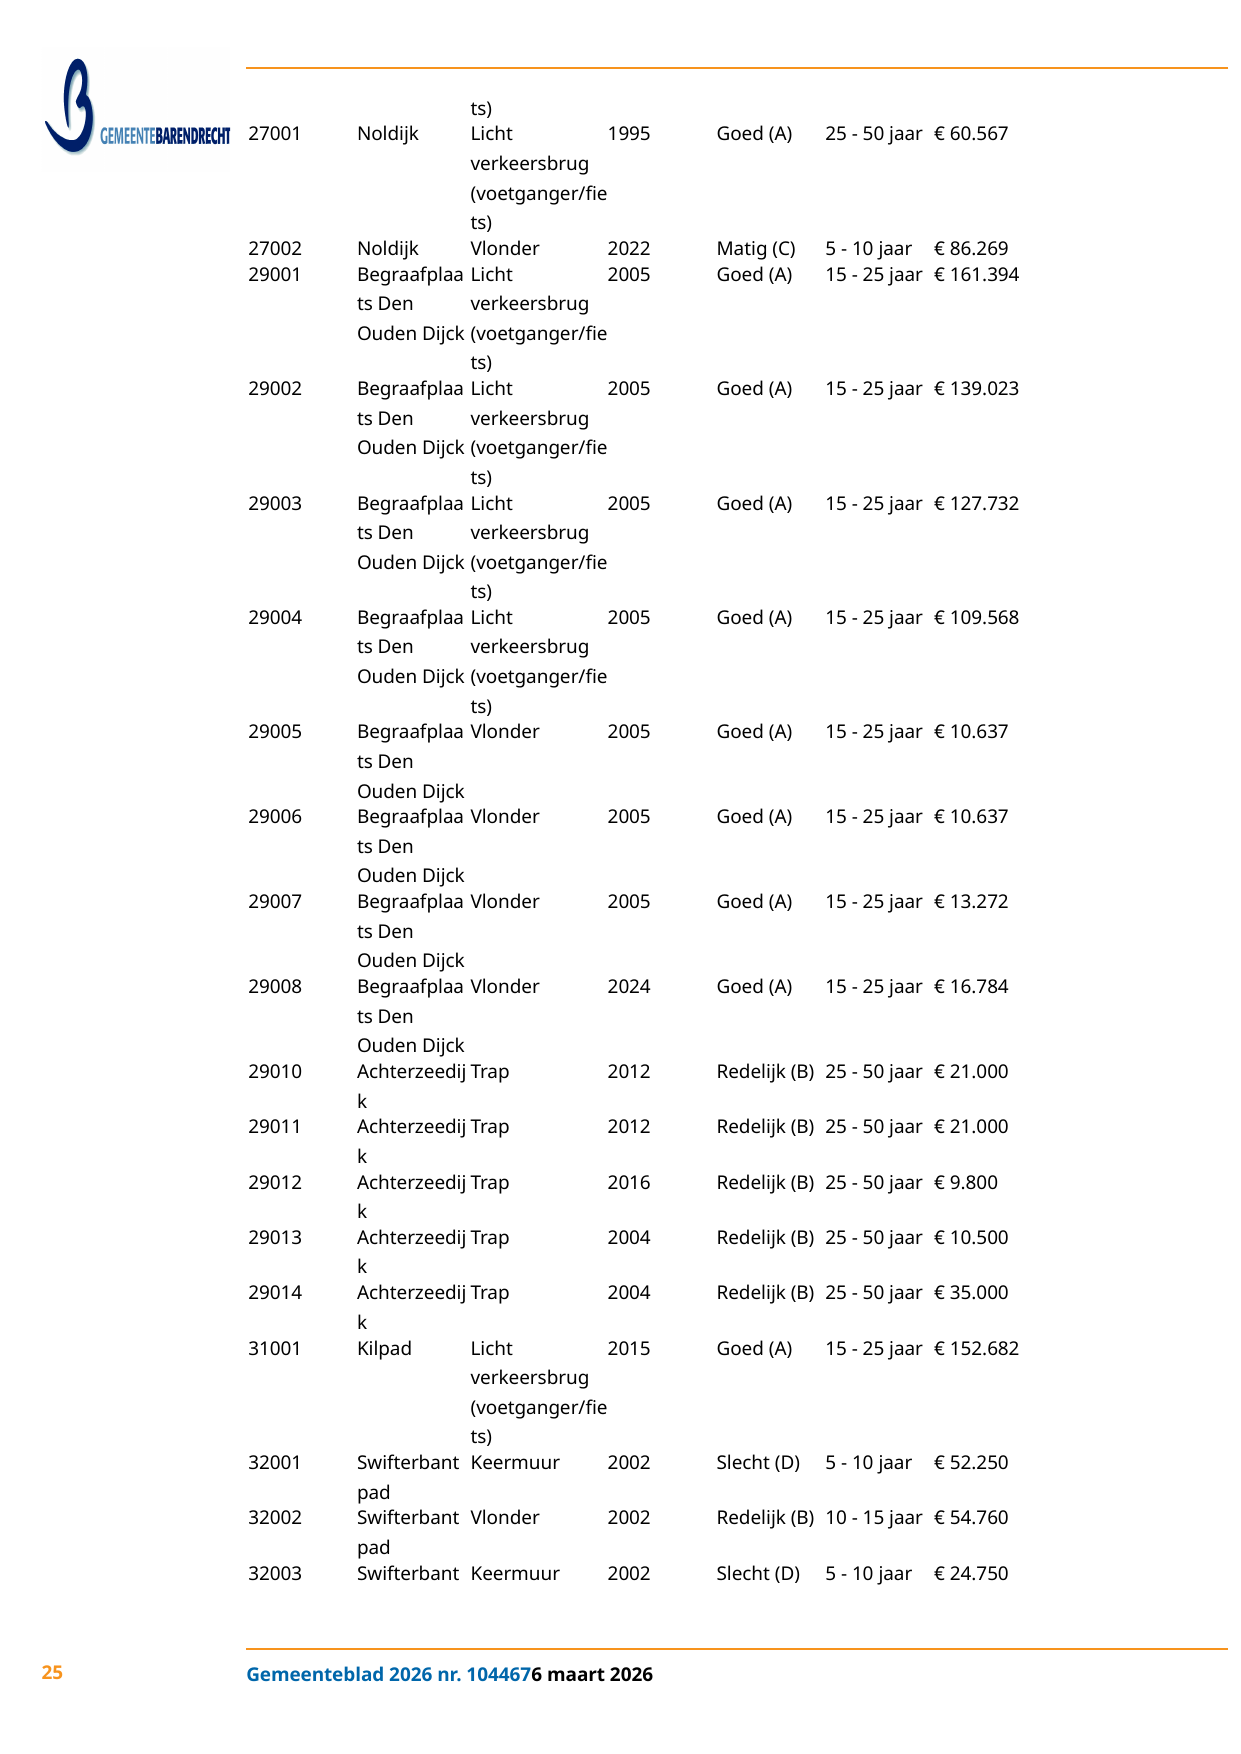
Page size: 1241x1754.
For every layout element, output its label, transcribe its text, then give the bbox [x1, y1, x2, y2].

table_cell Vlonder [470, 973, 607, 1058]
table_cell 25 - 50 jaar [825, 1114, 934, 1169]
table_cell Redelijk (B) [716, 1280, 825, 1335]
table_cell 2016 [608, 1169, 716, 1224]
table_cell 5 - 10 jaar [825, 1449, 934, 1504]
table_cell Begraafplaats Den Ouden Dijck [357, 490, 470, 604]
table_cell [1043, 235, 1152, 261]
table_cell Licht verkeersbrug (voetganger/fiets) [470, 121, 607, 235]
table_cell [1043, 375, 1152, 490]
table_cell 15 - 25 jaar [825, 973, 934, 1058]
table_cell Licht verkeersbrug (voetganger/fiets) [470, 490, 607, 604]
table_cell 29013 [248, 1224, 357, 1279]
table_cell Licht verkeersbrug (voetganger/fiets) [470, 604, 607, 719]
table_cell [1043, 1058, 1152, 1113]
table_cell Redelijk (B) [716, 1169, 825, 1224]
table_cell 32001 [248, 1449, 357, 1504]
table_cell 5 - 10 jaar [825, 1560, 934, 1586]
table_cell 25 - 50 jaar [825, 1169, 934, 1224]
table_cell 27002 [248, 235, 357, 261]
table_cell Begraafplaats Den Ouden Dijck [357, 804, 470, 888]
table_cell € 13.272 [934, 889, 1043, 973]
table_cell [1043, 490, 1152, 604]
table_cell Begraafplaats Den Ouden Dijck [357, 604, 470, 719]
table_cell Noldijk [357, 235, 470, 261]
table_cell 29001 [248, 261, 357, 375]
table_cell Slecht (D) [716, 1560, 825, 1586]
table_cell 2005 [608, 261, 716, 375]
table_cell Goed (A) [716, 261, 825, 375]
table_cell Kilpad [357, 1335, 470, 1449]
table_cell Swifterbant [357, 1560, 470, 1586]
table_cell [1043, 95, 1152, 121]
table_cell Trap [470, 1058, 607, 1113]
table_cell [1043, 719, 1152, 803]
table_cell € 24.750 [934, 1560, 1043, 1586]
table_cell 29011 [248, 1114, 357, 1169]
table_cell Swifterbantpad [357, 1449, 470, 1504]
table_cell Begraafplaats Den Ouden Dijck [357, 261, 470, 375]
table_cell [1043, 804, 1152, 888]
table_cell Goed (A) [716, 604, 825, 719]
table_cell Goed (A) [716, 889, 825, 973]
table_cell [1043, 604, 1152, 719]
table_cell 29010 [248, 1058, 357, 1113]
table_cell 2005 [608, 719, 716, 803]
table_cell 2004 [608, 1280, 716, 1335]
table_cell 5 - 10 jaar [825, 235, 934, 261]
table_cell ts) [470, 95, 607, 121]
table_cell 2012 [608, 1058, 716, 1113]
table_cell Begraafplaats Den Ouden Dijck [357, 973, 470, 1058]
table_cell Begraafplaats Den Ouden Dijck [357, 719, 470, 803]
table_cell Vlonder [470, 804, 607, 888]
table_cell € 10.637 [934, 719, 1043, 803]
table_cell [1043, 889, 1152, 973]
table_cell [1043, 261, 1152, 375]
table_cell [248, 95, 357, 121]
table_cell Trap [470, 1280, 607, 1335]
table_cell € 127.732 [934, 490, 1043, 604]
table_cell [1043, 973, 1152, 1058]
table_cell Swifterbantpad [357, 1505, 470, 1560]
table_cell Achterzeedijk [357, 1169, 470, 1224]
table_cell 15 - 25 jaar [825, 604, 934, 719]
table_cell Achterzeedijk [357, 1280, 470, 1335]
table_cell 27001 [248, 121, 357, 235]
table_cell € 52.250 [934, 1449, 1043, 1504]
table_cell Slecht (D) [716, 1449, 825, 1504]
table_cell 29014 [248, 1280, 357, 1335]
table_cell Redelijk (B) [716, 1114, 825, 1169]
table_cell € 86.269 [934, 235, 1043, 261]
table_cell 15 - 25 jaar [825, 375, 934, 490]
table_cell Goed (A) [716, 121, 825, 235]
table_cell 25 - 50 jaar [825, 121, 934, 235]
table_cell 2005 [608, 604, 716, 719]
table_cell 29006 [248, 804, 357, 888]
table_cell Vlonder [470, 889, 607, 973]
table_cell 29002 [248, 375, 357, 490]
table_cell Redelijk (B) [716, 1224, 825, 1279]
table_cell [716, 95, 825, 121]
table_cell Trap [470, 1224, 607, 1279]
table_cell Licht verkeersbrug (voetganger/fiets) [470, 375, 607, 490]
table_cell Licht verkeersbrug (voetganger/fiets) [470, 261, 607, 375]
table_cell € 10.500 [934, 1224, 1043, 1279]
table_cell 2002 [608, 1560, 716, 1586]
table_cell Vlonder [470, 1505, 607, 1560]
table_cell Noldijk [357, 121, 470, 235]
table_cell 29012 [248, 1169, 357, 1224]
table_cell 29005 [248, 719, 357, 803]
table_cell 2005 [608, 889, 716, 973]
table_cell Goed (A) [716, 804, 825, 888]
table_cell [1043, 1169, 1152, 1224]
table_cell Redelijk (B) [716, 1058, 825, 1113]
table_cell 2015 [608, 1335, 716, 1449]
table_cell Achterzeedijk [357, 1114, 470, 1169]
table_cell [1043, 1224, 1152, 1279]
table_cell [608, 95, 716, 121]
table_cell 15 - 25 jaar [825, 261, 934, 375]
table_cell € 21.000 [934, 1114, 1043, 1169]
table_cell Goed (A) [716, 1335, 825, 1449]
table_cell 25 - 50 jaar [825, 1224, 934, 1279]
table_cell Achterzeedijk [357, 1058, 470, 1113]
picture [41, 47, 231, 172]
table_cell 29007 [248, 889, 357, 973]
table_cell Vlonder [470, 235, 607, 261]
table_cell [1043, 1335, 1152, 1449]
table_cell € 54.760 [934, 1505, 1043, 1560]
table_cell [1043, 1449, 1152, 1504]
table_cell € 9.800 [934, 1169, 1043, 1224]
table_cell 2005 [608, 804, 716, 888]
table_cell [825, 95, 934, 121]
table_cell Begraafplaats Den Ouden Dijck [357, 889, 470, 973]
table_cell Trap [470, 1169, 607, 1224]
table_cell € 109.568 [934, 604, 1043, 719]
table_cell Goed (A) [716, 375, 825, 490]
table_cell [1043, 1505, 1152, 1560]
table_cell € 21.000 [934, 1058, 1043, 1113]
table_cell 32002 [248, 1505, 357, 1560]
table_cell Achterzeedijk [357, 1224, 470, 1279]
table_cell 2004 [608, 1224, 716, 1279]
table_cell 10 - 15 jaar [825, 1505, 934, 1560]
table_cell 32003 [248, 1560, 357, 1586]
table_cell € 139.023 [934, 375, 1043, 490]
table_cell Keermuur [470, 1449, 607, 1504]
table_cell Begraafplaats Den Ouden Dijck [357, 375, 470, 490]
table_cell 2005 [608, 375, 716, 490]
table_cell [934, 95, 1043, 121]
table_cell € 10.637 [934, 804, 1043, 888]
table_cell 15 - 25 jaar [825, 889, 934, 973]
table_cell 2024 [608, 973, 716, 1058]
table_cell 2012 [608, 1114, 716, 1169]
table_cell 31001 [248, 1335, 357, 1449]
table_cell 29003 [248, 490, 357, 604]
table_cell 25 - 50 jaar [825, 1280, 934, 1335]
table_cell 1995 [608, 121, 716, 235]
table_cell 2022 [608, 235, 716, 261]
table_cell Trap [470, 1114, 607, 1169]
table_cell Goed (A) [716, 719, 825, 803]
table_cell 2002 [608, 1505, 716, 1560]
table_cell 25 - 50 jaar [825, 1058, 934, 1113]
table_cell [1043, 1114, 1152, 1169]
table_cell € 35.000 [934, 1280, 1043, 1335]
table_cell Goed (A) [716, 490, 825, 604]
table_cell € 152.682 [934, 1335, 1043, 1449]
table_cell [1043, 1280, 1152, 1335]
table_cell [1043, 121, 1152, 235]
table_cell [1043, 1560, 1152, 1586]
table_cell 15 - 25 jaar [825, 490, 934, 604]
table_cell 15 - 25 jaar [825, 804, 934, 888]
table_cell Goed (A) [716, 973, 825, 1058]
table_cell 29004 [248, 604, 357, 719]
table_cell Keermuur [470, 1560, 607, 1586]
table_cell Licht verkeersbrug (voetganger/fiets) [470, 1335, 607, 1449]
table_cell Redelijk (B) [716, 1505, 825, 1560]
table_cell 2002 [608, 1449, 716, 1504]
table_cell 29008 [248, 973, 357, 1058]
table_cell 2005 [608, 490, 716, 604]
table_cell 15 - 25 jaar [825, 719, 934, 803]
table_cell € 60.567 [934, 121, 1043, 235]
table_cell 15 - 25 jaar [825, 1335, 934, 1449]
table_cell € 16.784 [934, 973, 1043, 1058]
table_cell [357, 95, 470, 121]
table_cell € 161.394 [934, 261, 1043, 375]
table_cell Matig (C) [716, 235, 825, 261]
table_cell Vlonder [470, 719, 607, 803]
